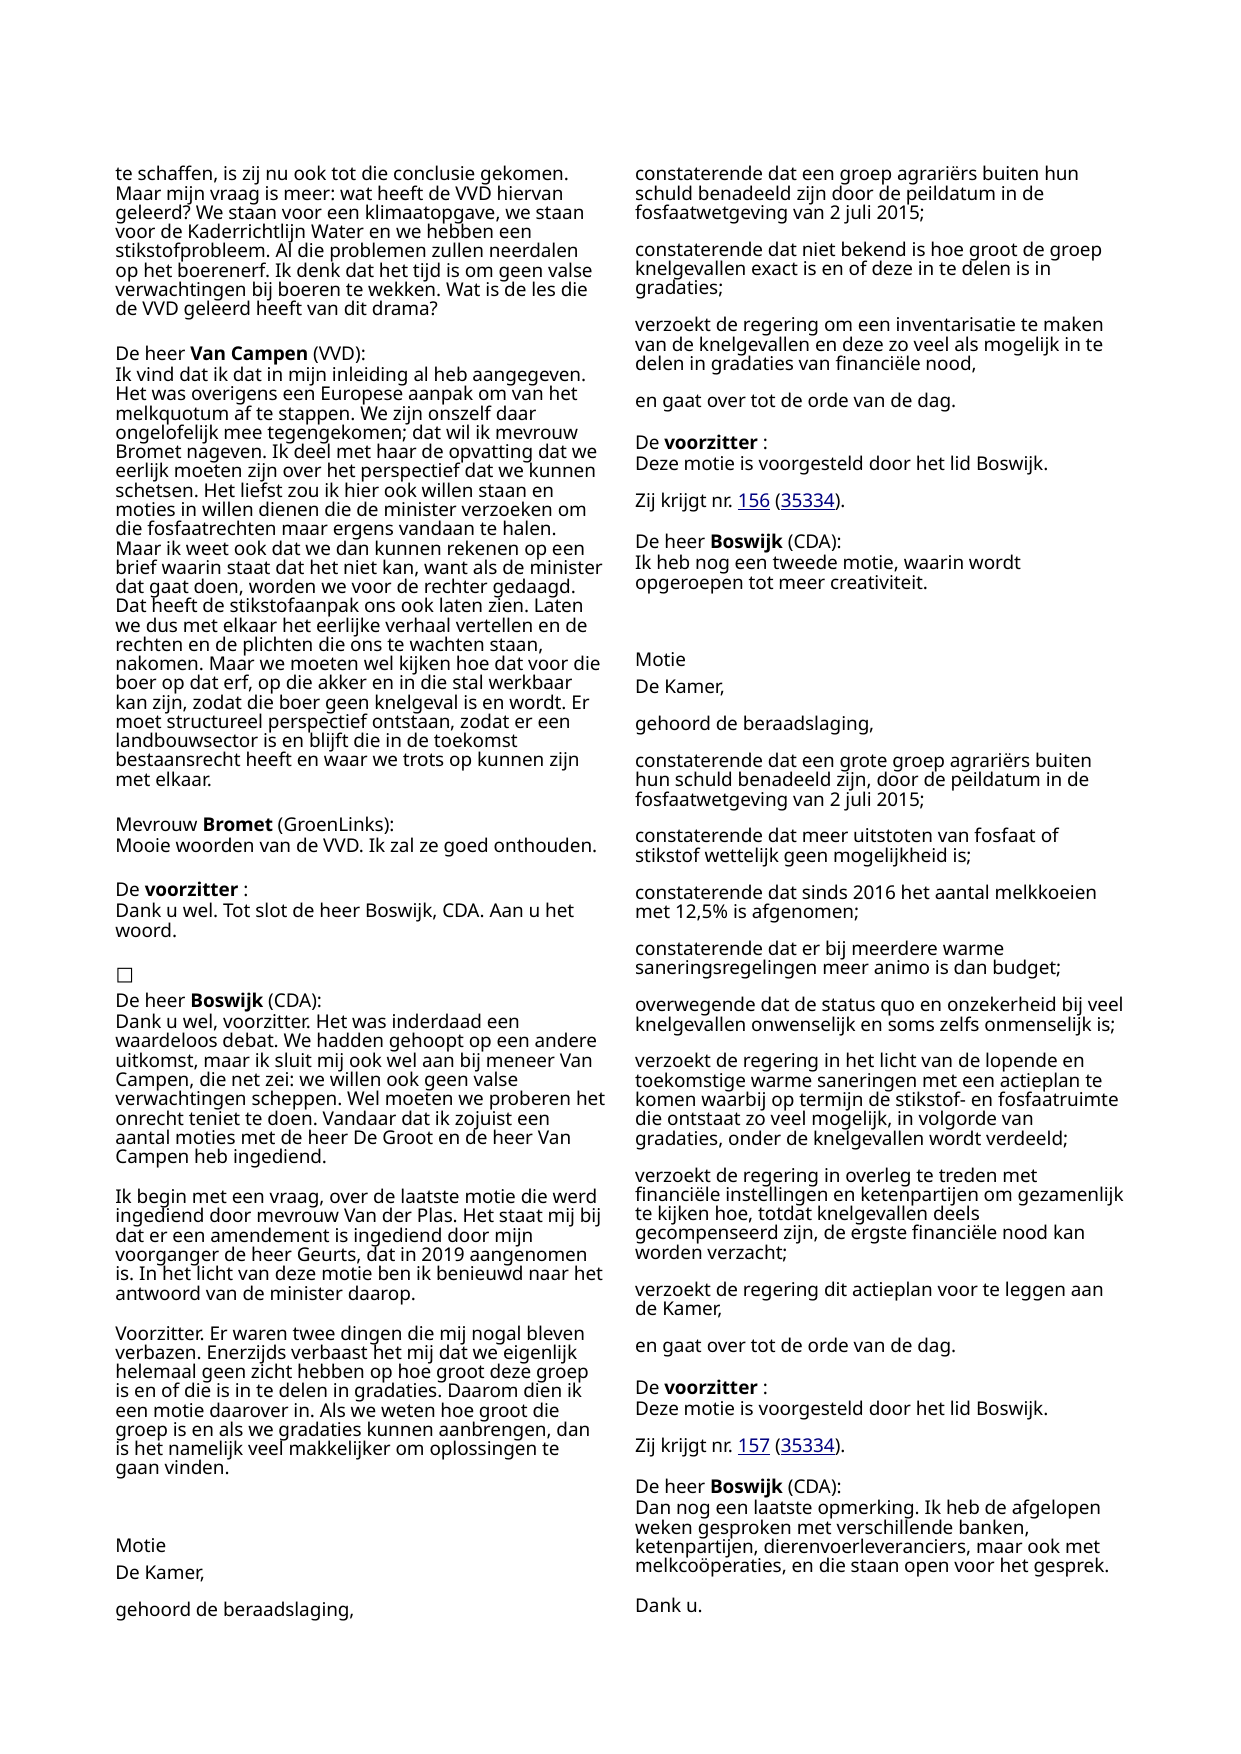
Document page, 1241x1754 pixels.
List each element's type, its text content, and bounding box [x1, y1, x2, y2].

text De voorzitter : [115, 877, 605, 902]
text De heer Boswijk (CDA): [115, 987, 605, 1013]
text De Kamer, [635, 678, 1125, 697]
text De heer Boswijk (CDA): [635, 1474, 1125, 1499]
text Ik begin met een vraag, over de laatste motie die werd ingediend door mevrouw Van der Plas. Het staat mij bij dat er een amendement is ingediend door mijn voorganger de heer Geurts, dat in 2019 aangenomen is. In het licht van deze motie ben ik benieuwd naar het antwoord van de minister daarop. [115, 1188, 605, 1304]
text De Kamer, [115, 1564, 605, 1583]
text constaterende dat niet bekend is hoe groot de groep knelgevallen exact is en of deze in te delen is in gradaties; [635, 241, 1125, 299]
text Mooie woorden van de VVD. Ik zal ze goed onthouden. [115, 837, 605, 856]
text constaterende dat een groep agrariërs buiten hun schuld benadeeld zijn door de peildatum in de fosfaatwetgeving van 2 juli 2015; [635, 165, 1125, 223]
text Dank u wel. Tot slot de heer Boswijk, CDA. Aan u het woord. [115, 902, 605, 941]
text Zij krijgt nr. 157 (35334). [635, 1437, 1125, 1456]
text overwegende dat de status quo en onzekerheid bij veel knelgevallen onwenselijk en soms zelfs onmenselijk is; [635, 996, 1125, 1035]
text ⬜ [115, 962, 605, 987]
text De voorzitter : [635, 1374, 1125, 1399]
text Motie [635, 646, 1125, 672]
text De heer Boswijk (CDA): [635, 529, 1125, 554]
text constaterende dat sinds 2016 het aantal melkkoeien met 12,5% is afgenomen; [635, 884, 1125, 922]
text Deze motie is voorgesteld door het lid Boswijk. [635, 1399, 1125, 1419]
text gehoord de beraadslaging, [635, 715, 1125, 734]
text De heer Van Campen (VVD): [115, 340, 605, 366]
text Mevrouw Bromet (GroenLinks): [115, 811, 605, 837]
text verzoekt de regering in het licht van de lopende en toekomstige warme saneringen met een actieplan te komen waarbij op termijn de stikstof- en fosfaatruimte die ontstaat zo veel mogelijk, in volgorde van gradaties, onder de knelgevallen wordt verdeeld; [635, 1052, 1125, 1149]
text verzoekt de regering om een inventarisatie te maken van de knelgevallen en deze zo veel als mogelijk in te delen in gradaties van financiële nood, [635, 316, 1125, 374]
text gehoord de beraadslaging, [115, 1601, 605, 1620]
text Ik heb nog een tweede motie, waarin wordt opgeroepen tot meer creativiteit. [635, 554, 1125, 593]
text Dank u wel, voorzitter. Het was inderdaad een waardeloos debat. We hadden gehoopt op een andere uitkomst, maar ik sluit mij ook wel aan bij meneer Van Campen, die net zei: we willen ook geen valse verwachtingen scheppen. Wel moeten we proberen het onrecht teniet te doen. Vandaar dat ik zojuist een aantal moties met de heer De Groot en de heer Van Campen heb ingediend. [115, 1013, 605, 1167]
text Voorzitter. Er waren twee dingen die mij nogal bleven verbazen. Enerzijds verbaast het mij dat we eigenlijk helemaal geen zicht hebben op hoe groot deze groep is en of die is in te delen in gradaties. Daarom dien ik een motie daarover in. Als we weten hoe groot die groep is en als we gradaties kunnen aanbrengen, dan is het namelijk veel makkelijker om oplossingen te gaan vinden. [115, 1324, 605, 1479]
text en gaat over tot de orde van de dag. [635, 392, 1125, 411]
text verzoekt de regering dit actieplan voor te leggen aan de Kamer, [635, 1281, 1125, 1319]
text en gaat over tot de orde van de dag. [635, 1337, 1125, 1356]
text constaterende dat een grote groep agrariërs buiten hun schuld benadeeld zijn, door de peildatum in de fosfaatwetgeving van 2 juli 2015; [635, 752, 1125, 810]
text Dan nog een laatste opmerking. Ik heb de afgelopen weken gesproken met verschillende banken, ketenpartijen, dierenvoerleveranciers, maar ook met melkcoöperaties, en die staan open voor het gesprek. [635, 1499, 1125, 1576]
text Dank u. [635, 1597, 1125, 1616]
text te schaffen, is zij nu ook tot die conclusie gekomen. Maar mijn vraag is meer: wat heeft de VVD hiervan geleerd? We staan voor een klimaatopgave, we staan voor de Kaderrichtlijn Water en we hebben een stikstofprobleem. Al die problemen zullen neerdalen op het boerenerf. Ik denk dat het tijd is om geen valse verwachtingen bij boeren te wekken. Wat is de les die de VVD geleerd heeft van dit drama? [115, 165, 605, 319]
text constaterende dat er bij meerdere warme saneringsregelingen meer animo is dan budget; [635, 940, 1125, 978]
text Ik vind dat ik dat in mijn inleiding al heb aangegeven. Het was overigens een Europese aanpak om van het melkquotum af te stappen. We zijn onszelf daar ongelofelijk mee tegengekomen; dat wil ik mevrouw Bromet nageven. Ik deel met haar de opvatting dat we eerlijk moeten zijn over het perspectief dat we kunnen schetsen. Het liefst zou ik hier ook willen staan en moties in willen dienen die de minister verzoeken om die fosfaatrechten maar ergens vandaan te halen. Maar ik weet ook dat we dan kunnen rekenen op een brief waarin staat dat het niet kan, want als de minister dat gaat doen, worden we voor de rechter gedaagd. Dat heeft de stikstofaanpak ons ook laten zien. Laten we dus met elkaar het eerlijke verhaal vertellen en de rechten en de plichten die ons te wachten staan, nakomen. Maar we moeten wel kijken hoe dat voor die boer op dat erf, op die akker en in die stal werkbaar kan zijn, zodat die boer geen knelgeval is en wordt. Er moet structureel perspectief ontstaan, zodat er een landbouwsector is en blijft die in de toekomst bestaansrecht heeft en waar we trots op kunnen zijn met elkaar. [115, 366, 605, 790]
text Motie [115, 1532, 605, 1558]
text constaterende dat meer uitstoten van fosfaat of stikstof wettelijk geen mogelijkheid is; [635, 827, 1125, 866]
text verzoekt de regering in overleg te treden met financiële instellingen en ketenpartijen om gezamenlijk te kijken hoe, totdat knelgevallen deels gecompenseerd zijn, de ergste financiële nood kan worden verzacht; [635, 1167, 1125, 1263]
text De voorzitter : [635, 429, 1125, 454]
text Zij krijgt nr. 156 (35334). [635, 492, 1125, 511]
text Deze motie is voorgesteld door het lid Boswijk. [635, 454, 1125, 474]
